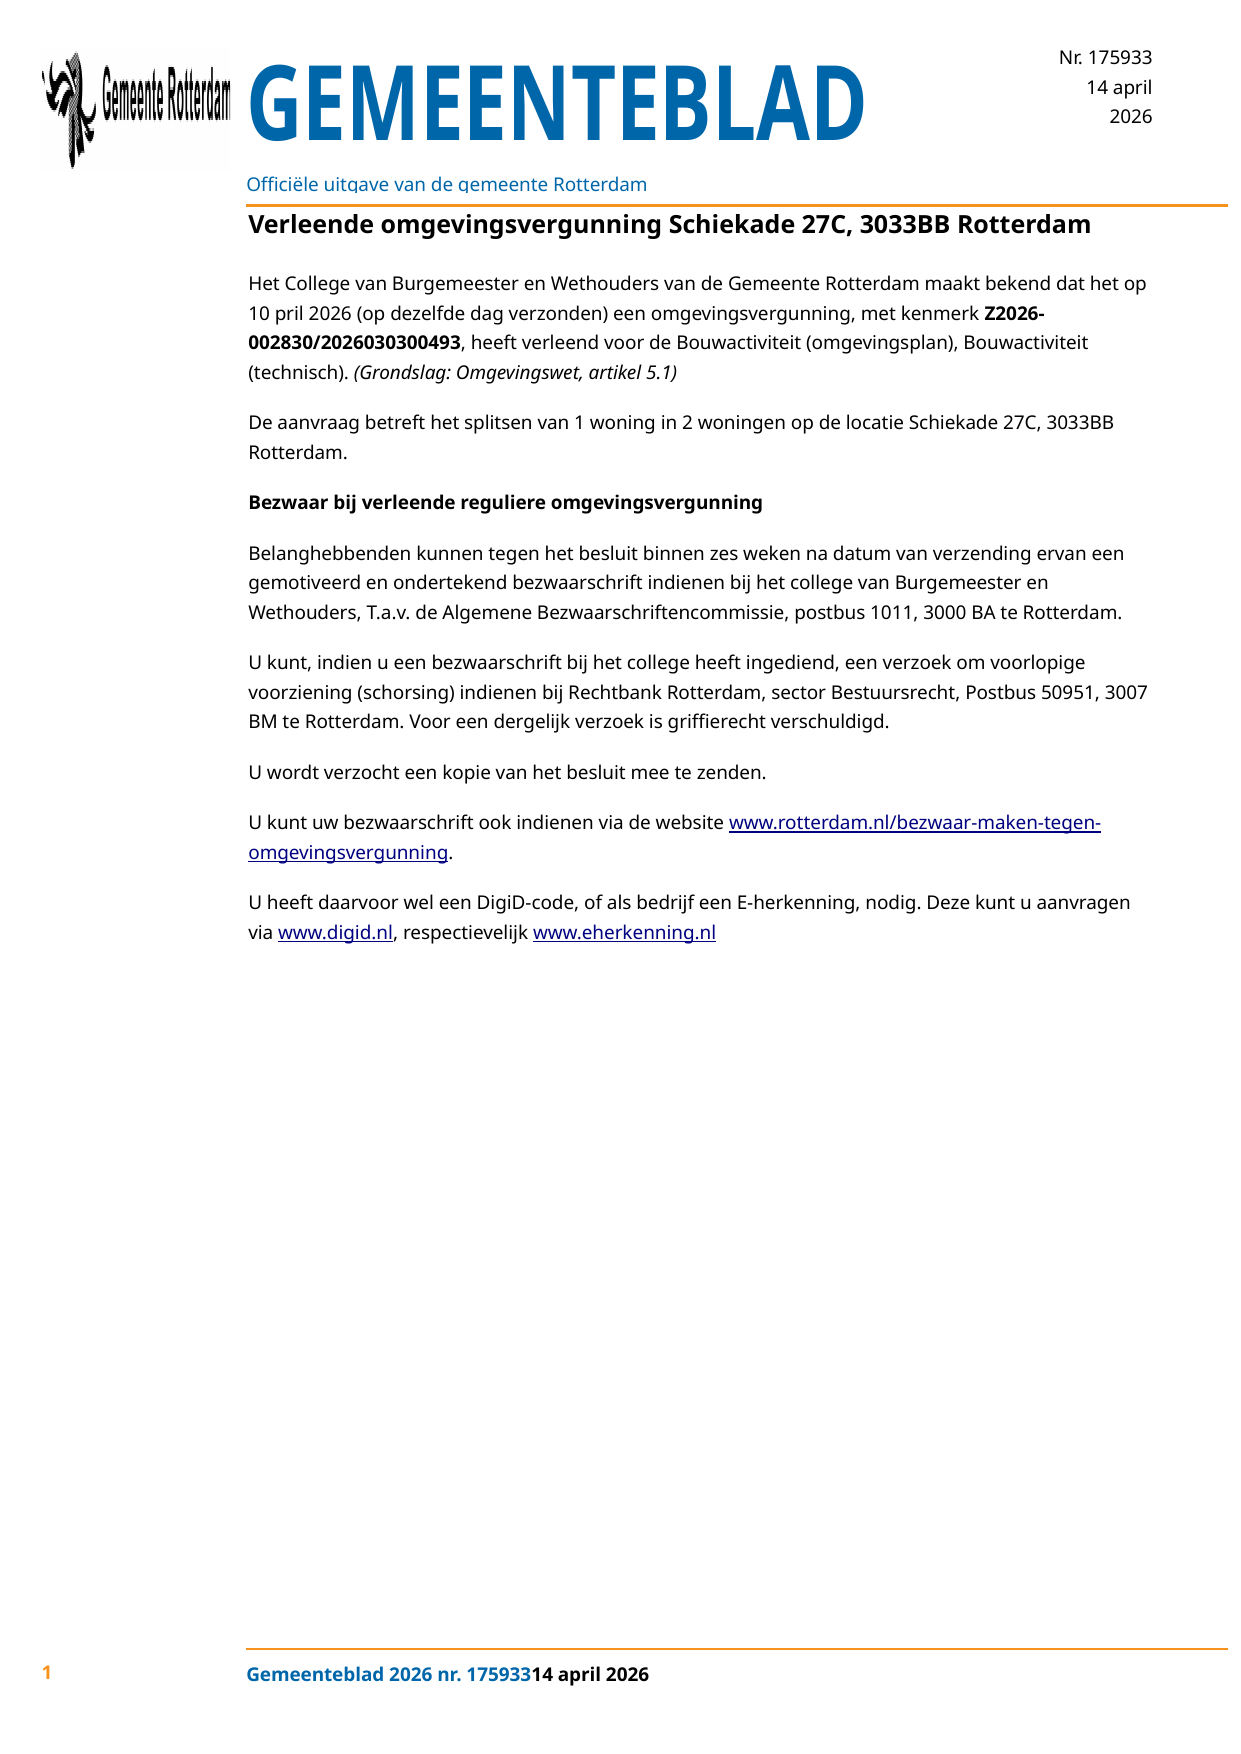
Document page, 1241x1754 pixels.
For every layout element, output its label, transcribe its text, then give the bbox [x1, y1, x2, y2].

text Het College van Burgemeester en Wethouders van de Gemeente Rotterdam maakt bekend dat het op 10 pril 2026 (op dezelfde dag verzonden) een omgevingsvergunning, met kenmerk Z2026-002830/2026030300493, heeft verleend voor de Bouwactiviteit (omgevingsplan), Bouwactiviteit (technisch). (Grondslag: Omgevingswet, artikel 5.1) [248, 270, 1152, 385]
text Belanghebbenden kunnen tegen het besluit binnen zes weken na datum van verzending ervan een gemotiveerd en ondertekend bezwaarschrift indienen bij het college van Burgemeester en Wethouders, T.a.v. de Algemene Bezwaarschriftencommissie, postbus 1011, 3000 BA te Rotterdam. [248, 540, 1152, 625]
text Verleende omgevingsvergunning Schiekade 27C, 3033BB Rotterdam [248, 207, 1152, 241]
text U kunt uw bezwaarschrift ook indienen via de website www.rotterdam.nl/bezwaar-maken-tegen-omgevingsvergunning. [248, 809, 1152, 865]
text U wordt verzocht een kopie van het besluit mee te zenden. [248, 759, 1152, 785]
text U heeft daarvoor wel een DigiD-code, of als bedrijf een E-herkenning, nodig. Deze kunt u aanvragen via www.digid.nl, respectievelijk www.eherkenning.nl [248, 889, 1152, 945]
text De aanvraag betreft het splitsen van 1 woning in 2 woningen op de locatie Schiekade 27C, 3033BB Rotterdam. [248, 409, 1152, 465]
picture [41, 47, 231, 172]
text Bezwaar bij verleende reguliere omgevingsvergunning [248, 489, 1152, 515]
text U kunt, indien u een bezwaarschrift bij het college heeft ingediend, een verzoek om voorlopige voorziening (schorsing) indienen bij Rechtbank Rotterdam, sector Bestuursrecht, Postbus 50951, 3007 BM te Rotterdam. Voor een dergelijk verzoek is griffierecht verschuldigd. [248, 649, 1152, 734]
